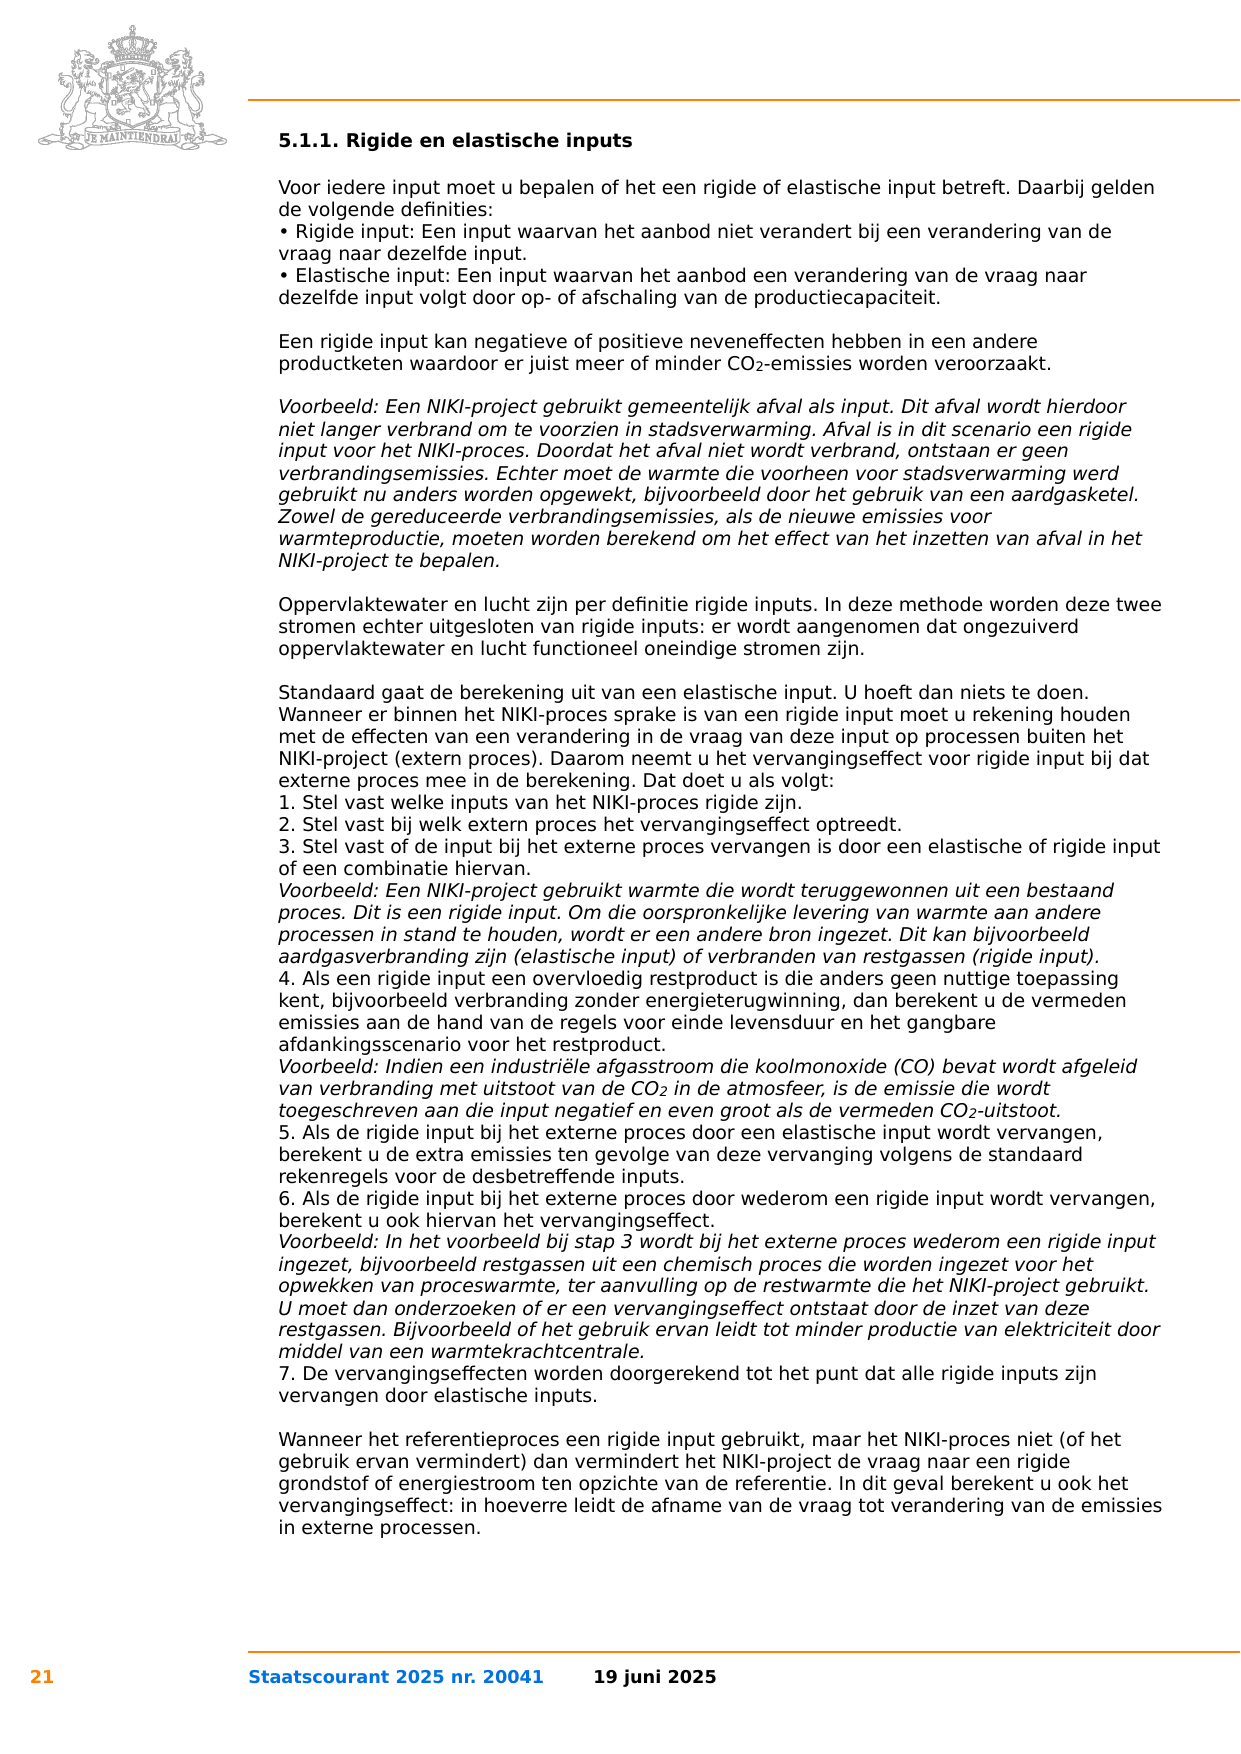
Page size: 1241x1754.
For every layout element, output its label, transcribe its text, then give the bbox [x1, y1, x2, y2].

text Voorbeeld: In het voorbeeld bij stap 3 wordt bij het externe proces wederom een rigide input ingezet, bijvoorbeeld restgassen uit een chemisch proces die worden ingezet voor het opwekken van proceswarmte, ter aanvulling op de restwarmte die het NIKI-project gebruikt. U moet dan onderzoeken of er een vervangingseffect ontstaat door de inzet van deze restgassen. Bijvoorbeeld of het gebruik ervan leidt tot minder productie van elektriciteit door middel van een warmtekrachtcentrale. [278, 1231, 1163, 1363]
text 1. Stel vast welke inputs van het NIKI-proces rigide zijn. [278, 792, 1163, 814]
text Oppervlaktewater en lucht zijn per definitie rigide inputs. In deze methode worden deze twee stromen echter uitgesloten van rigide inputs: er wordt aangenomen dat ongezuiverd oppervlaktewater en lucht functioneel oneindige stromen zijn. [278, 594, 1163, 660]
text Voorbeeld: Een NIKI-project gebruikt gemeentelijk afval als input. Dit afval wordt hierdoor niet langer verbrand om te voorzien in stadsverwarming. Afval is in dit scenario een rigide input voor het NIKI-proces. Doordat het afval niet wordt verbrand, ontstaan er geen verbrandingsemissies. Echter moet de warmte die voorheen voor stadsverwarming werd gebruikt nu anders worden opgewekt, bijvoorbeeld door het gebruik van een aardgasketel. Zowel de gereduceerde verbrandingsemissies, als de nieuwe emissies voor warmteproductie, moeten worden berekend om het effect van het inzetten van afval in het NIKI-project te bepalen. [278, 396, 1163, 572]
subtitle 5.1.1. Rigide en elastische inputs [278, 130, 1163, 152]
text • Elastische input: Een input waarvan het aanbod een verandering van de vraag naar dezelfde input volgt door op- of afschaling van de productiecapaciteit. [278, 265, 1163, 309]
text Voorbeeld: Een NIKI-project gebruikt warmte die wordt teruggewonnen uit een bestaand proces. Dit is een rigide input. Om die oorspronkelijke levering van warmte aan andere processen in stand te houden, wordt er een andere bron ingezet. Dit kan bijvoorbeeld aardgasverbranding zijn (elastische input) of verbranden van restgassen (rigide input). [278, 880, 1163, 968]
text Voorbeeld: Indien een industriële afgasstroom die koolmonoxide (CO) bevat wordt afgeleid van verbranding met uitstoot van de CO2 in de atmosfeer, is de emissie die wordt toegeschreven aan die input negatief en even groot als de vermeden CO2-uitstoot. [278, 1056, 1163, 1122]
text Standaard gaat de berekening uit van een elastische input. U hoeft dan niets te doen. Wanneer er binnen het NIKI-proces sprake is van een rigide input moet u rekening houden met de effecten van een verandering in de vraag van deze input op processen buiten het NIKI-project (extern proces). Daarom neemt u het vervangingseffect voor rigide input bij dat externe proces mee in de berekening. Dat doet u als volgt: [278, 682, 1163, 792]
text 6. Als de rigide input bij het externe proces door wederom een rigide input wordt vervangen, berekent u ook hiervan het vervangingseffect. [278, 1187, 1163, 1231]
text 2. Stel vast bij welk extern proces het vervangingseffect optreedt. [278, 814, 1163, 836]
text 4. Als een rigide input een overvloedig restproduct is die anders geen nuttige toepassing kent, bijvoorbeeld verbranding zonder energieterugwinning, dan berekent u de vermeden emissies aan de hand van de regels voor einde levensduur en het gangbare afdankingsscenario voor het restproduct. [278, 968, 1163, 1056]
text Voor iedere input moet u bepalen of het een rigide of elastische input betreft. Daarbij gelden de volgende definities: [278, 177, 1163, 221]
text • Rigide input: Een input waarvan het aanbod niet verandert bij een verandering van de vraag naar dezelfde input. [278, 221, 1163, 265]
text 5. Als de rigide input bij het externe proces door een elastische input wordt vervangen, berekent u de extra emissies ten gevolge van deze vervanging volgens de standaard rekenregels voor de desbetreffende inputs. [278, 1122, 1163, 1187]
text Een rigide input kan negatieve of positieve neveneffecten hebben in een andere productketen waardoor er juist meer of minder CO2-emissies worden veroorzaakt. [278, 331, 1163, 374]
picture [38, 25, 227, 150]
text 7. De vervangingseffecten worden doorgerekend tot het punt dat alle rigide inputs zijn vervangen door elastische inputs. [278, 1363, 1163, 1407]
text 3. Stel vast of de input bij het externe proces vervangen is door een elastische of rigide input of een combinatie hiervan. [278, 836, 1163, 880]
text Wanneer het referentieproces een rigide input gebruikt, maar het NIKI-proces niet (of het gebruik ervan vermindert) dan vermindert het NIKI-project de vraag naar een rigide grondstof of energiestroom ten opzichte van de referentie. In dit geval berekent u ook het vervangingseffect: in hoeverre leidt de afname van de vraag tot verandering van de emissies in externe processen. [278, 1429, 1163, 1539]
